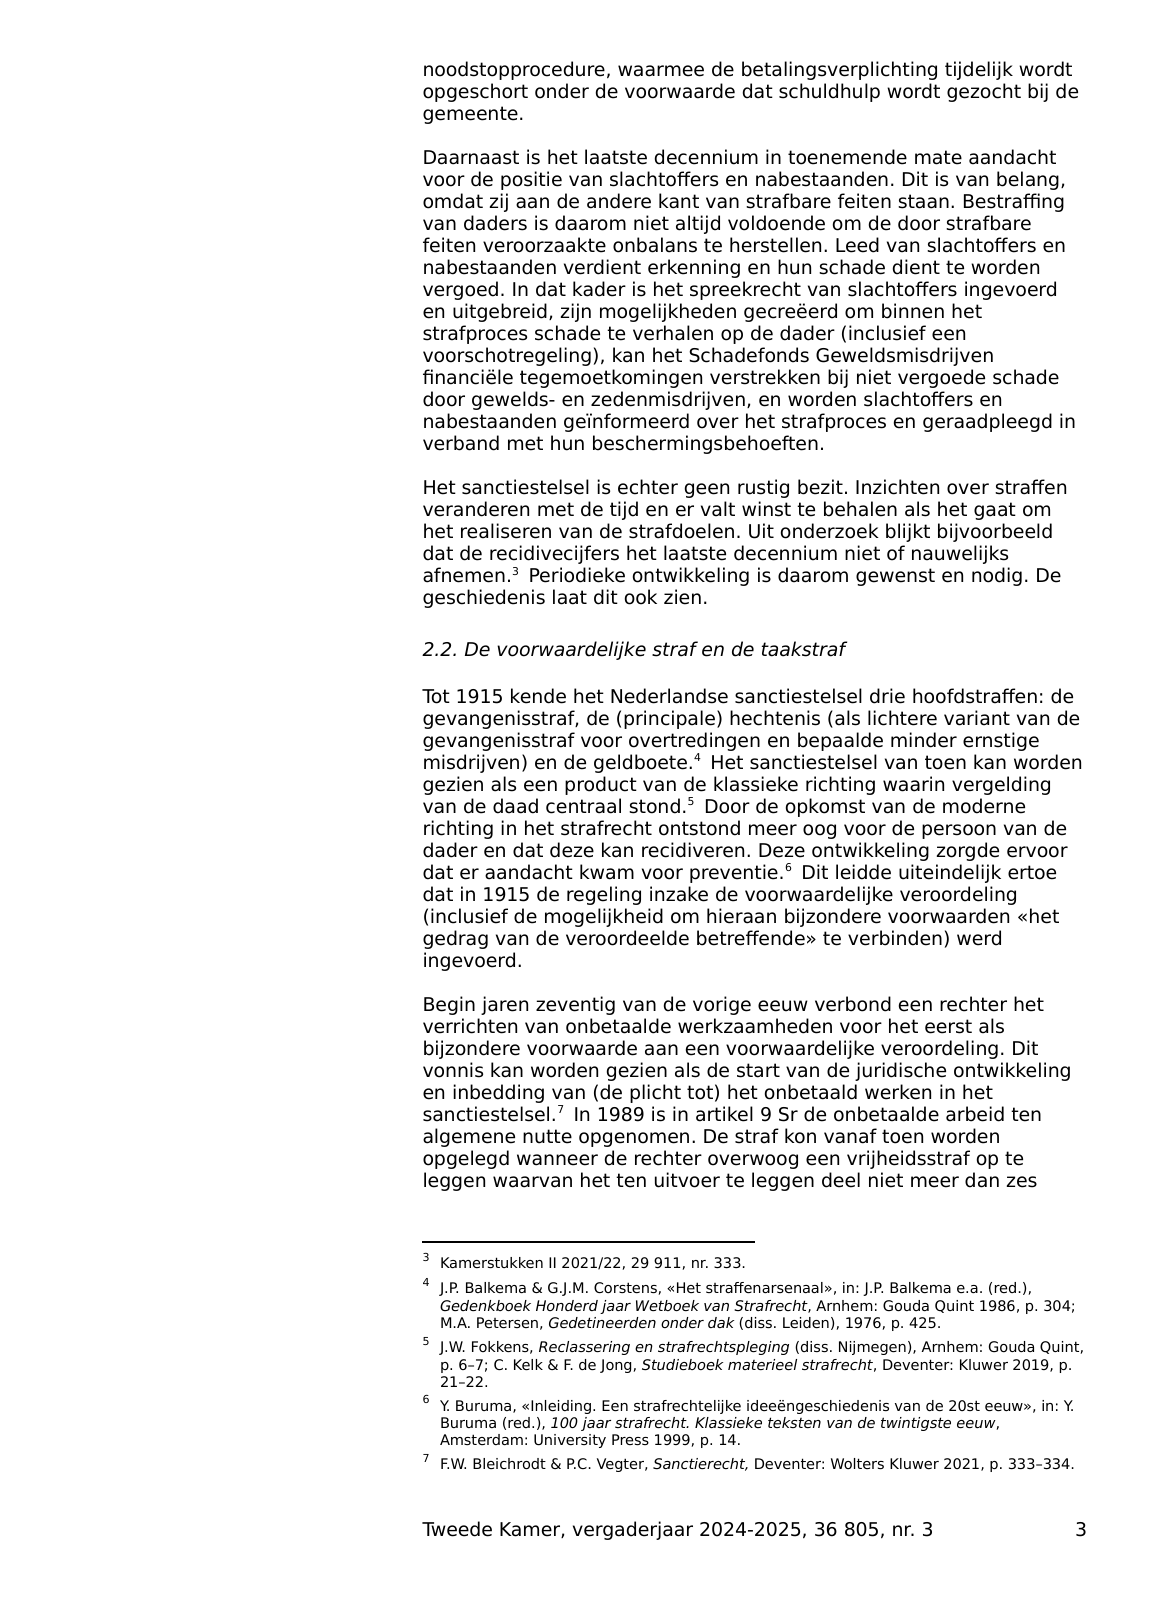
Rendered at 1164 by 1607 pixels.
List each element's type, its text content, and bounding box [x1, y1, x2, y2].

text Daarnaast is het laatste decennium in toenemende mate aandacht voor de positie van slachtoffers en nabestaanden. Dit is van belang, omdat zij aan de andere kant van strafbare feiten staan. Bestraffing van daders is daarom niet altijd voldoende om de door strafbare feiten veroorzaakte onbalans te herstellen. Leed van slachtoffers en nabestaanden verdient erkenning en hun schade dient te worden vergoed. In dat kader is het spreekrecht van slachtoffers ingevoerd en uitgebreid, zijn mogelijkheden gecreëerd om binnen het strafproces schade te verhalen op de dader (inclusief een voorschotregeling), kan het Schadefonds Geweldsmisdrijven financiële tegemoetkomingen verstrekken bij niet vergoede schade door gewelds- en zedenmisdrijven, en worden slachtoffers en nabestaanden geïnformeerd over het strafproces en geraadpleegd in verband met hun beschermingsbehoeften. [422, 147, 1087, 455]
subtitle 2.2. De voorwaardelijke straf en de taakstraf [422, 639, 1087, 661]
text noodstopprocedure, waarmee de betalingsverplichting tijdelijk wordt opgeschort onder de voorwaarde dat schuldhulp wordt gezocht bij de gemeente. [422, 59, 1087, 125]
text J.P. Balkema & G.J.M. Corstens, «Het straffenarsenaal», in: J.P. Balkema e.a. (red.), Gedenkboek Honderd jaar Wetboek van Strafrecht, Arnhem: Gouda Quint 1986, p. 304; M.A. Petersen, Gedetineerden onder dak (diss. Leiden), 1976, p. 425. [422, 1276, 1087, 1332]
text J.W. Fokkens, Reclassering en strafrechtspleging (diss. Nijmegen), Arnhem: Gouda Quint, p. 6–7; C. Kelk & F. de Jong, Studieboek materieel strafrecht, Deventer: Kluwer 2019, p. 21–22. [422, 1335, 1087, 1391]
text Tot 1915 kende het Nederlandse sanctiestelsel drie hoofdstraffen: de gevangenisstraf, de (principale) hechtenis (als lichtere variant van de gevangenisstraf voor overtredingen en bepaalde minder ernstige misdrijven) en de geldboete. Het sanctiestelsel van toen kan worden gezien als een product van de klassieke richting waarin vergelding van de daad centraal stond. Door de opkomst van de moderne richting in het strafrecht ontstond meer oog voor de persoon van de dader en dat deze kan recidiveren. Deze ontwikkeling zorgde ervoor dat er aandacht kwam voor preventie. Dit leidde uiteindelijk ertoe dat in 1915 de regeling inzake de voorwaardelijke veroordeling (inclusief de mogelijkheid om hieraan bijzondere voorwaarden «het gedrag van de veroordeelde betreffende» te verbinden) werd ingevoerd. [422, 686, 1087, 972]
text Begin jaren zeventig van de vorige eeuw verbond een rechter het verrichten van onbetaalde werkzaamheden voor het eerst als bijzondere voorwaarde aan een voorwaardelijke veroordeling. Dit vonnis kan worden gezien als de start van de juridische ontwikkeling en inbedding van (de plicht tot) het onbetaald werken in het sanctiestelsel. In 1989 is in artikel 9 Sr de onbetaalde arbeid ten algemene nutte opgenomen. De straf kon vanaf toen worden opgelegd wanneer de rechter overwoog een vrijheidsstraf op te leggen waarvan het ten uitvoer te leggen deel niet meer dan zes [422, 994, 1087, 1192]
text Het sanctiestelsel is echter geen rustig bezit. Inzichten over straffen veranderen met de tijd en er valt winst te behalen als het gaat om het realiseren van de strafdoelen. Uit onderzoek blijkt bijvoorbeeld dat de recidivecijfers het laatste decennium niet of nauwelijks afnemen. Periodieke ontwikkeling is daarom gewenst en nodig. De geschiedenis laat dit ook zien. [422, 477, 1087, 609]
text Y. Buruma, «Inleiding. Een strafrechtelijke ideeëngeschiedenis van de 20st eeuw», in: Y. Buruma (red.), 100 jaar strafrecht. Klassieke teksten van de twintigste eeuw, Amsterdam: University Press 1999, p. 14. [422, 1393, 1087, 1449]
text F.W. Bleichrodt & P.C. Vegter, Sanctierecht, Deventer: Wolters Kluwer 2021, p. 333–334. [422, 1452, 1087, 1474]
text Kamerstukken II 2021/22, 29 911, nr. 333. [422, 1251, 1087, 1273]
